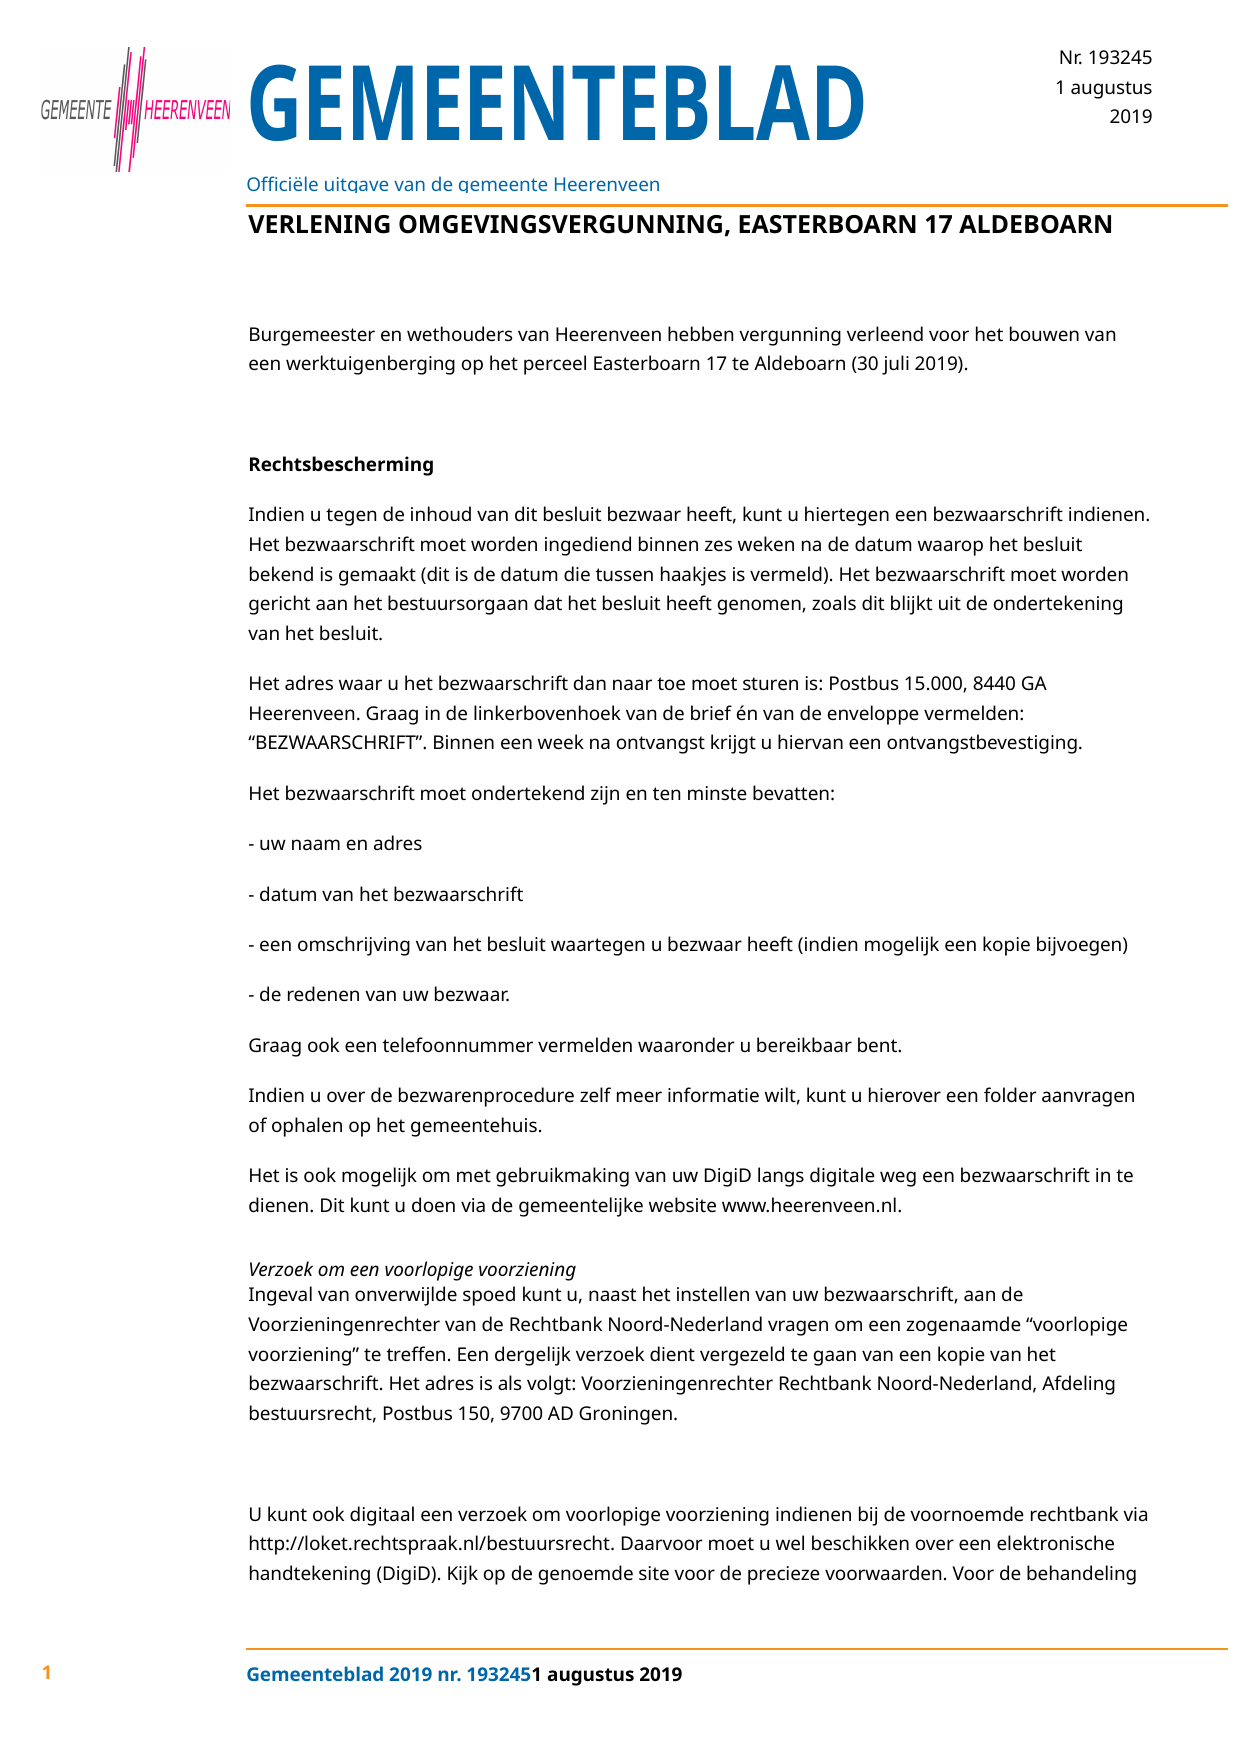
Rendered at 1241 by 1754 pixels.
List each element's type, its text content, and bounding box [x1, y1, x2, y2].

text Graag ook een telefoonnummer vermelden waaronder u bereikbaar bent. [248, 1032, 1152, 1058]
text - uw naam en adres [248, 830, 1152, 856]
text - een omschrijving van het besluit waartegen u bezwaar heeft (indien mogelijk een kopie bijvoegen) [248, 931, 1152, 957]
text Het adres waar u het bezwaarschrift dan naar toe moet sturen is: Postbus 15.000, 8440 GA Heerenveen. Graag in de linkerbovenhoek van de brief én van de enveloppe vermelden: “BEZWAARSCHRIFT”. Binnen een week na ontvangst krijgt u hiervan een ontvangstbevestiging. [248, 670, 1152, 755]
text Indien u over de bezwarenprocedure zelf meer informatie wilt, kunt u hierover een folder aanvragen of ophalen op het gemeentehuis. [248, 1082, 1152, 1138]
text Ingeval van onverwijlde spoed kunt u, naast het instellen van uw bezwaarschrift, aan de Voorzieningenrechter van de Rechtbank Noord-Nederland vragen om een zogenaamde “voorlopige voorziening” te treffen. Een dergelijk verzoek dient vergezeld te gaan van een kopie van het bezwaarschrift. Het adres is als volgt: Voorzieningenrechter Rechtbank Noord-Nederland, Afdeling bestuursrecht, Postbus 150, 9700 AD Groningen. [248, 1282, 1152, 1426]
text Het is ook mogelijk om met gebruikmaking van uw DigiD langs digitale weg een bezwaarschrift in te dienen. Dit kunt u doen via de gemeentelijke website www.heerenveen.nl. [248, 1162, 1152, 1218]
text Indien u tegen de inhoud van dit besluit bezwaar heeft, kunt u hiertegen een bezwaarschrift indienen. Het bezwaarschrift moet worden ingediend binnen zes weken na de datum waarop het besluit bekend is gemaakt (dit is de datum die tussen haakjes is vermeld). Het bezwaarschrift moet worden gericht aan het bestuursorgaan dat het besluit heeft genomen, zoals dit blijkt uit de ondertekening van het besluit. [248, 502, 1152, 646]
text Burgemeester en wethouders van Heerenveen hebben vergunning verleend voor het bouwen van een werktuigenberging op het perceel Easterboarn 17 te Aldeboarn (30 juli 2019). [248, 321, 1152, 376]
text Rechtsbescherming [248, 451, 1152, 477]
text - datum van het bezwaarschrift [248, 881, 1152, 906]
picture [41, 47, 231, 172]
text U kunt ook digitaal een verzoek om voorlopige voorziening indienen bij de voornoemde rechtbank via http://loket.rechtspraak.nl/bestuursrecht. Daarvoor moet u wel beschikken over een elektronische handtekening (DigiD). Kijk op de genoemde site voor de precieze voorwaarden. Voor de behandeling [248, 1501, 1152, 1586]
text Het bezwaarschrift moet ondertekend zijn en ten minste bevatten: [248, 780, 1152, 806]
text VERLENING OMGEVINGSVERGUNNING, EASTERBOARN 17 ALDEBOARN [248, 207, 1152, 241]
text Verzoek om een voorlopige voorziening [248, 1256, 1152, 1282]
text - de redenen van uw bezwaar. [248, 982, 1152, 1007]
